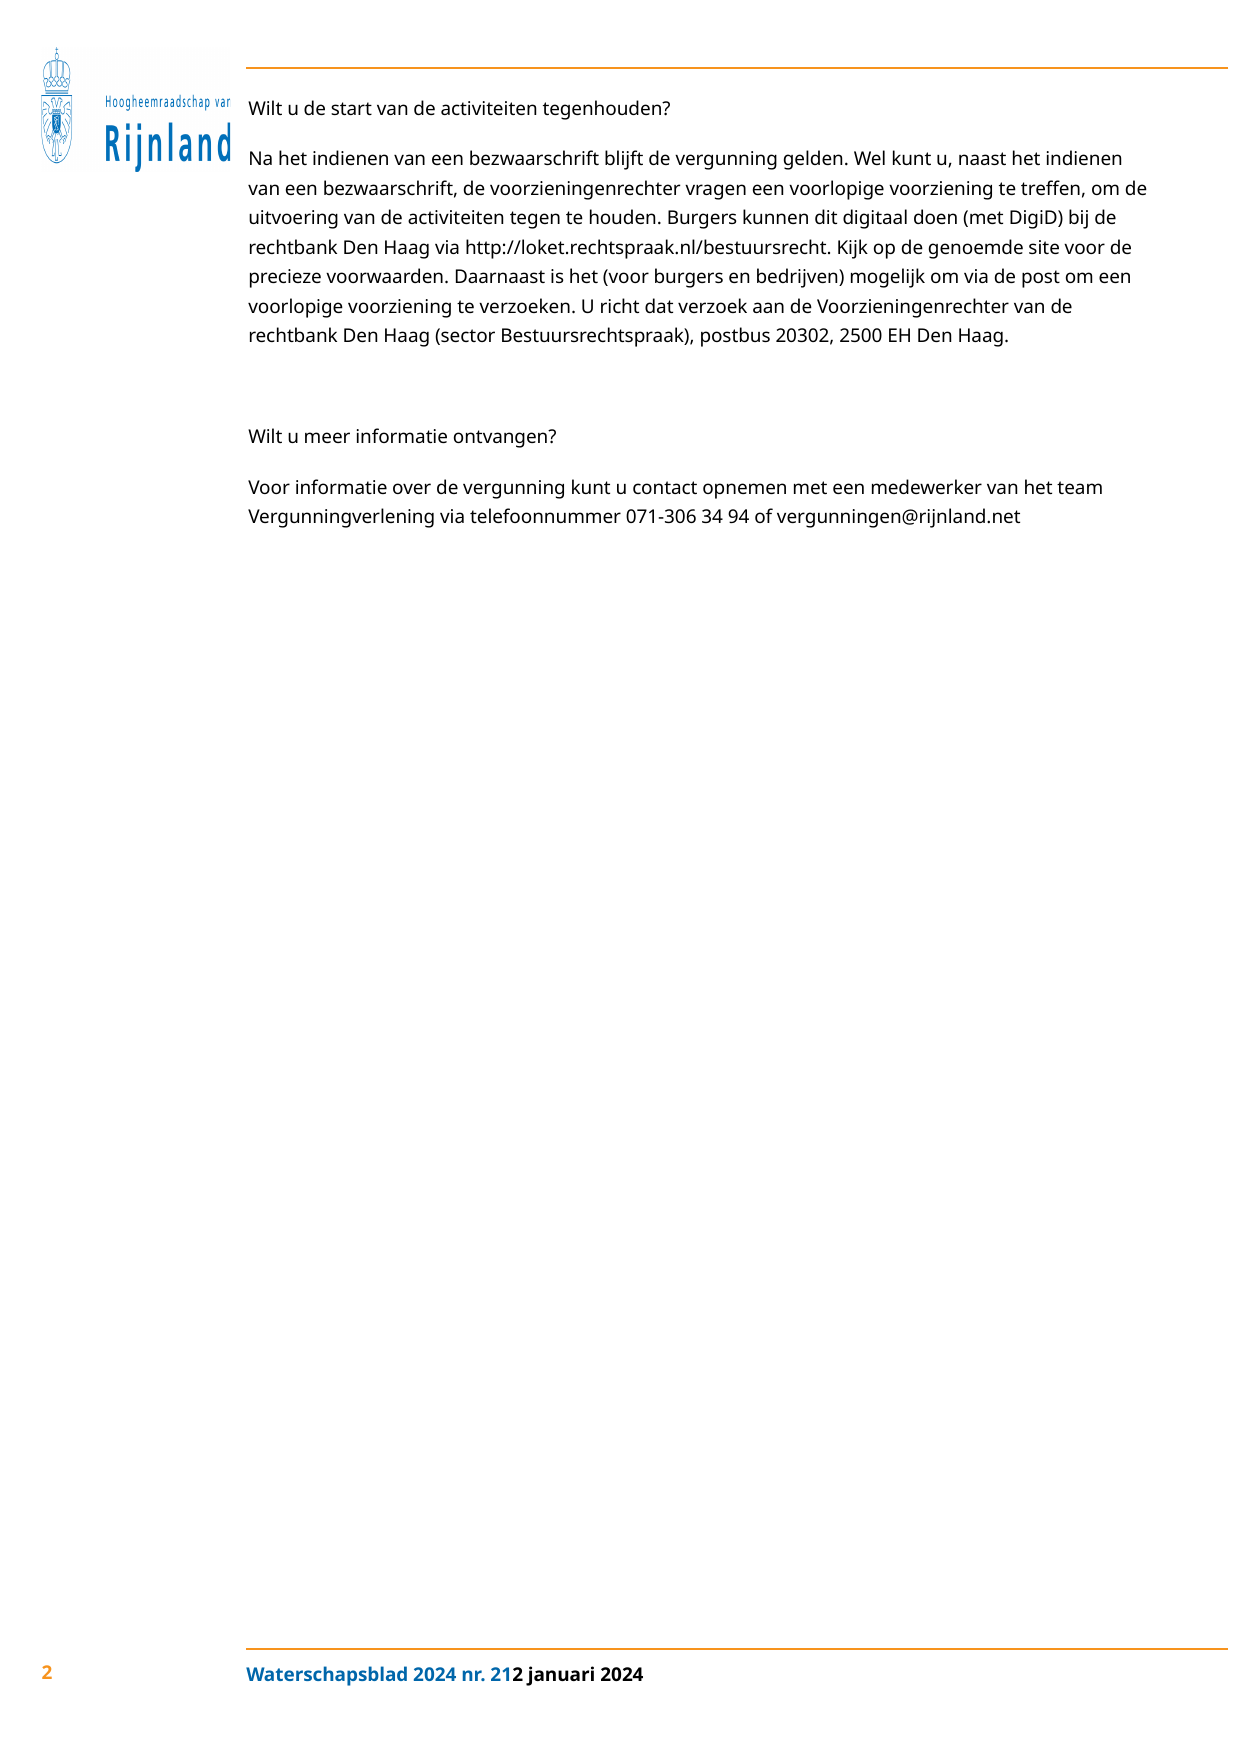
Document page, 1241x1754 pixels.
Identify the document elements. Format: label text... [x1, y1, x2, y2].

picture [41, 47, 231, 172]
text Wilt u de start van de activiteiten tegenhouden? [248, 95, 1152, 121]
text Na het indienen van een bezwaarschrift blijft de vergunning gelden. Wel kunt u, naast het indienen van een bezwaarschrift, de voorzieningenrechter vragen een voorlopige voorziening te treffen, om de uitvoering van de activiteiten tegen te houden. Burgers kunnen dit digitaal doen (met DigiD) bij de rechtbank Den Haag via http://loket.rechtspraak.nl/bestuursrecht. Kijk op de genoemde site voor de precieze voorwaarden. Daarnaast is het (voor burgers en bedrijven) mogelijk om via de post om een voorlopige voorziening te verzoeken. U richt dat verzoek aan de Voorzieningenrechter van de rechtbank Den Haag (sector Bestuursrechtspraak), postbus 20302, 2500 EH Den Haag. [248, 145, 1152, 348]
text Voor informatie over de vergunning kunt u contact opnemen met een medewerker van het team Vergunningverlening via telefoonnummer 071-306 34 94 of vergunningen@rijnland.net [248, 474, 1152, 529]
text Wilt u meer informatie ontvangen? [248, 423, 1152, 449]
